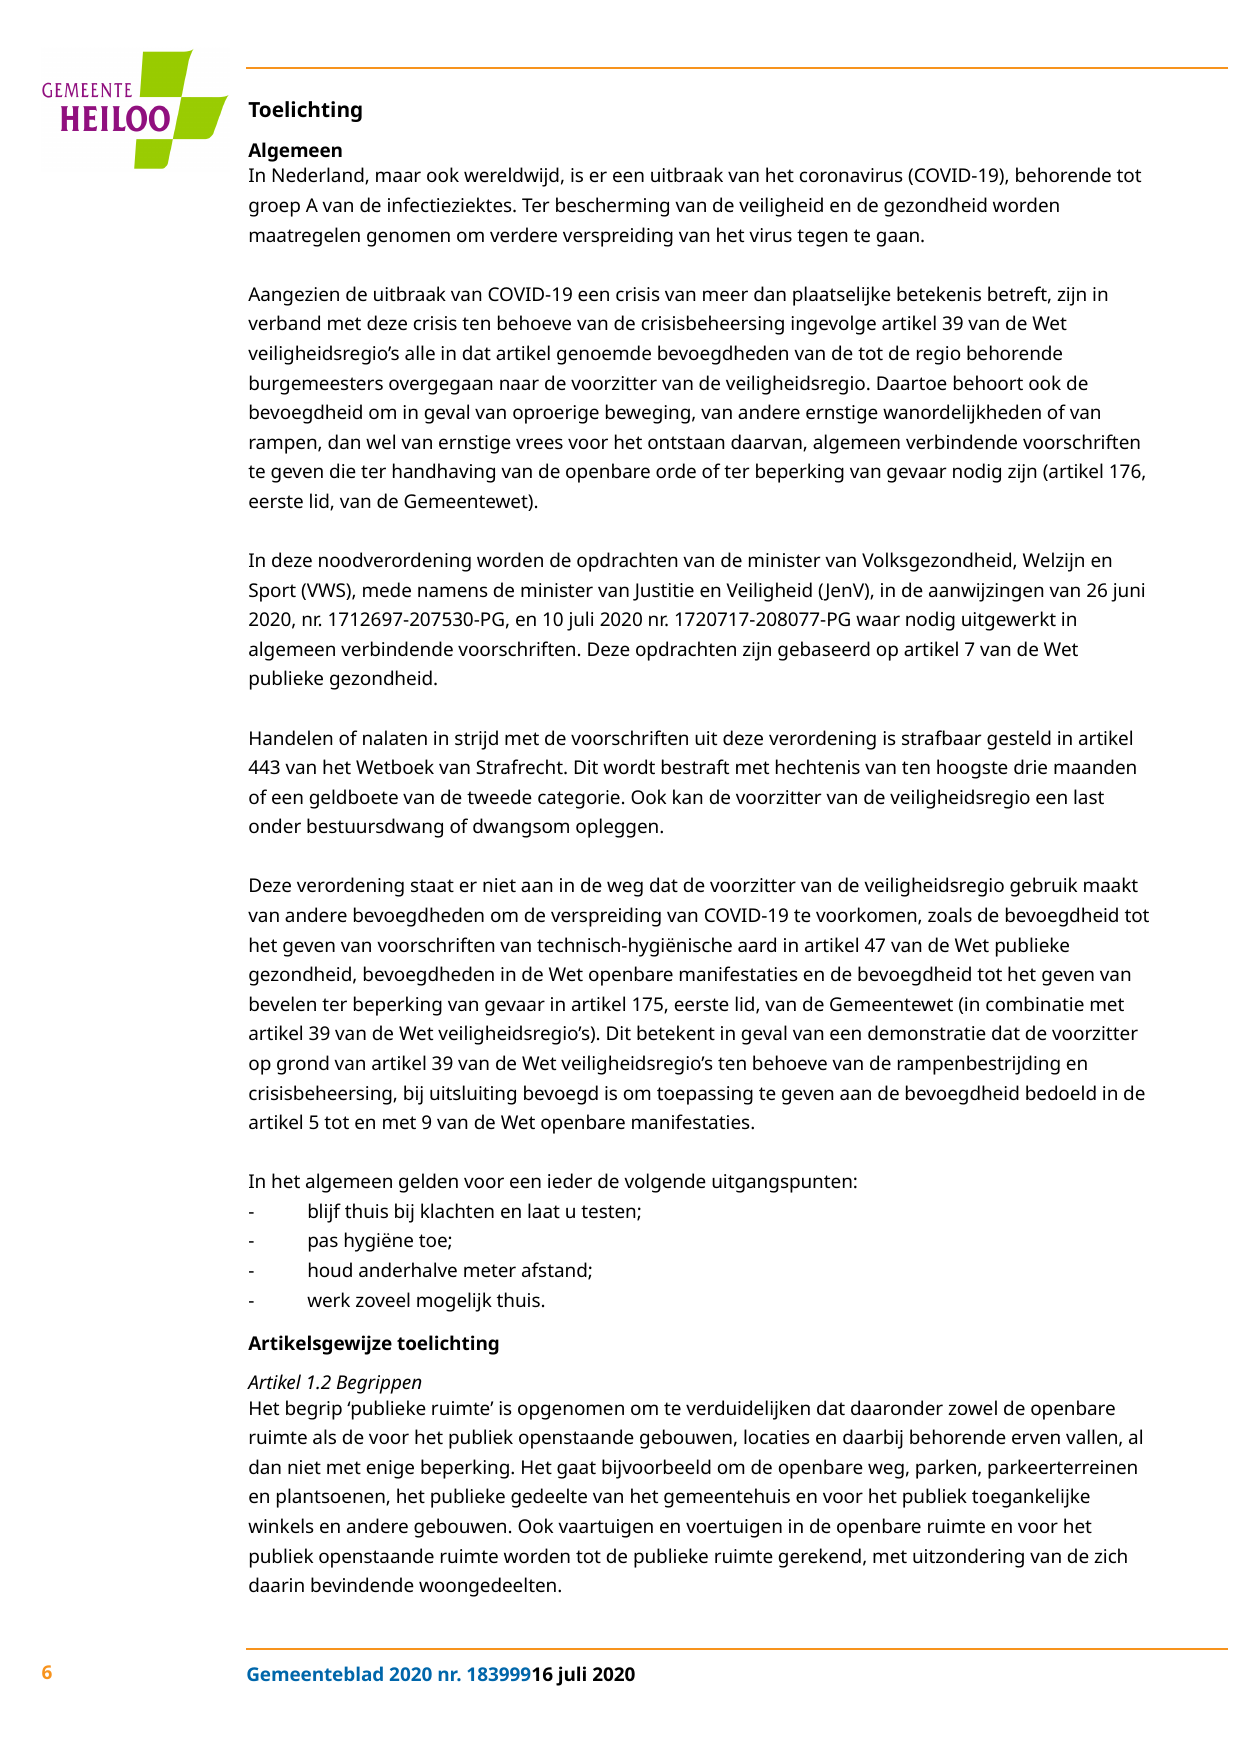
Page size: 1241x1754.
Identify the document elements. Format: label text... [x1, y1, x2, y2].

text Toelichting [248, 95, 1152, 123]
text Algemeen [248, 137, 1152, 163]
text Het begrip ‘publieke ruimte’ is opgenomen om te verduidelijken dat daaronder zowel de openbare ruimte als de voor het publiek openstaande gebouwen, locaties en daarbij behorende erven vallen, al dan niet met enige beperking. Het gaat bijvoorbeeld om de openbare weg, parken, parkeerterreinen en plantsoenen, het publieke gedeelte van het gemeentehuis en voor het publiek toegankelijke winkels en andere gebouwen. Ook vaartuigen en voertuigen in de openbare ruimte en voor het publiek openstaande ruimte worden tot de publieke ruimte gerekend, met uitzondering van de zich daarin bevindende woongedeelten. [248, 1395, 1152, 1598]
text Aangezien de uitbraak van COVID-19 een crisis van meer dan plaatselijke betekenis betreft, zijn in verband met deze crisis ten behoeve van de crisisbeheersing ingevolge artikel 39 van de Wet veiligheidsregio’s alle in dat artikel genoemde bevoegdheden van de tot de regio behorende burgemeesters overgegaan naar de voorzitter van de veiligheidsregio. Daartoe behoort ook de bevoegdheid om in geval van oproerige beweging, van andere ernstige wanordelijkheden of van rampen, dan wel van ernstige vrees voor het ontstaan daarvan, algemeen verbindende voorschriften te geven die ter handhaving van de openbare orde of ter beperking van gevaar nodig zijn (artikel 176, eerste lid, van de Gemeentewet). [248, 281, 1152, 514]
text In deze noodverordening worden de opdrachten van de minister van Volksgezondheid, Welzijn en Sport (VWS), mede namens de minister van Justitie en Veiligheid (JenV), in de aanwijzingen van 26 juni 2020, nr. 1712697-207530-PG, en 10 juli 2020 nr. 1720717-208077-PG waar nodig uitgewerkt in algemeen verbindende voorschriften. Deze opdrachten zijn gebaseerd op artikel 7 van de Wet publieke gezondheid. [248, 547, 1152, 691]
list houd anderhalve meter afstand; [248, 1257, 1152, 1283]
text Deze verordening staat er niet aan in de weg dat de voorzitter van de veiligheidsregio gebruik maakt van andere bevoegdheden om de verspreiding van COVID-19 te voorkomen, zoals de bevoegdheid tot het geven van voorschriften van technisch-hygiënische aard in artikel 47 van de Wet publieke gezondheid, bevoegdheden in de Wet openbare manifestaties en de bevoegdheid tot het geven van bevelen ter beperking van gevaar in artikel 175, eerste lid, van de Gemeentewet (in combinatie met artikel 39 van de Wet veiligheidsregio’s). Dit betekent in geval van een demonstratie dat de voorzitter op grond van artikel 39 van de Wet veiligheidsregio’s ten behoeve van de rampenbestrijding en crisisbeheersing, bij uitsluiting bevoegd is om toepassing te geven aan de bevoegdheid bedoeld in de artikel 5 tot en met 9 van de Wet openbare manifestaties. [248, 873, 1152, 1135]
list werk zoveel mogelijk thuis. [248, 1287, 1152, 1312]
text In het algemeen gelden voor een ieder de volgende uitgangspunten: [248, 1168, 1152, 1194]
text Artikel 1.2 Begrippen [248, 1369, 1152, 1395]
list blijf thuis bij klachten en laat u testen; [248, 1198, 1152, 1224]
text In Nederland, maar ook wereldwijd, is er een uitbraak van het coronavirus (COVID-19), behorende tot groep A van de infectieziektes. Ter bescherming van de veiligheid en de gezondheid worden maatregelen genomen om verdere verspreiding van het virus tegen te gaan. [248, 163, 1152, 247]
text Artikelsgewijze toelichting [248, 1330, 1152, 1356]
picture [41, 47, 231, 172]
text Handelen of nalaten in strijd met de voorschriften uit deze verordening is strafbaar gesteld in artikel 443 van het Wetboek van Strafrecht. Dit wordt bestraft met hechtenis van ten hoogste drie maanden of een geldboete van de tweede categorie. Ook kan de voorzitter van de veiligheidsregio een last onder bestuursdwang of dwangsom opleggen. [248, 725, 1152, 839]
list pas hygiëne toe; [248, 1228, 1152, 1253]
